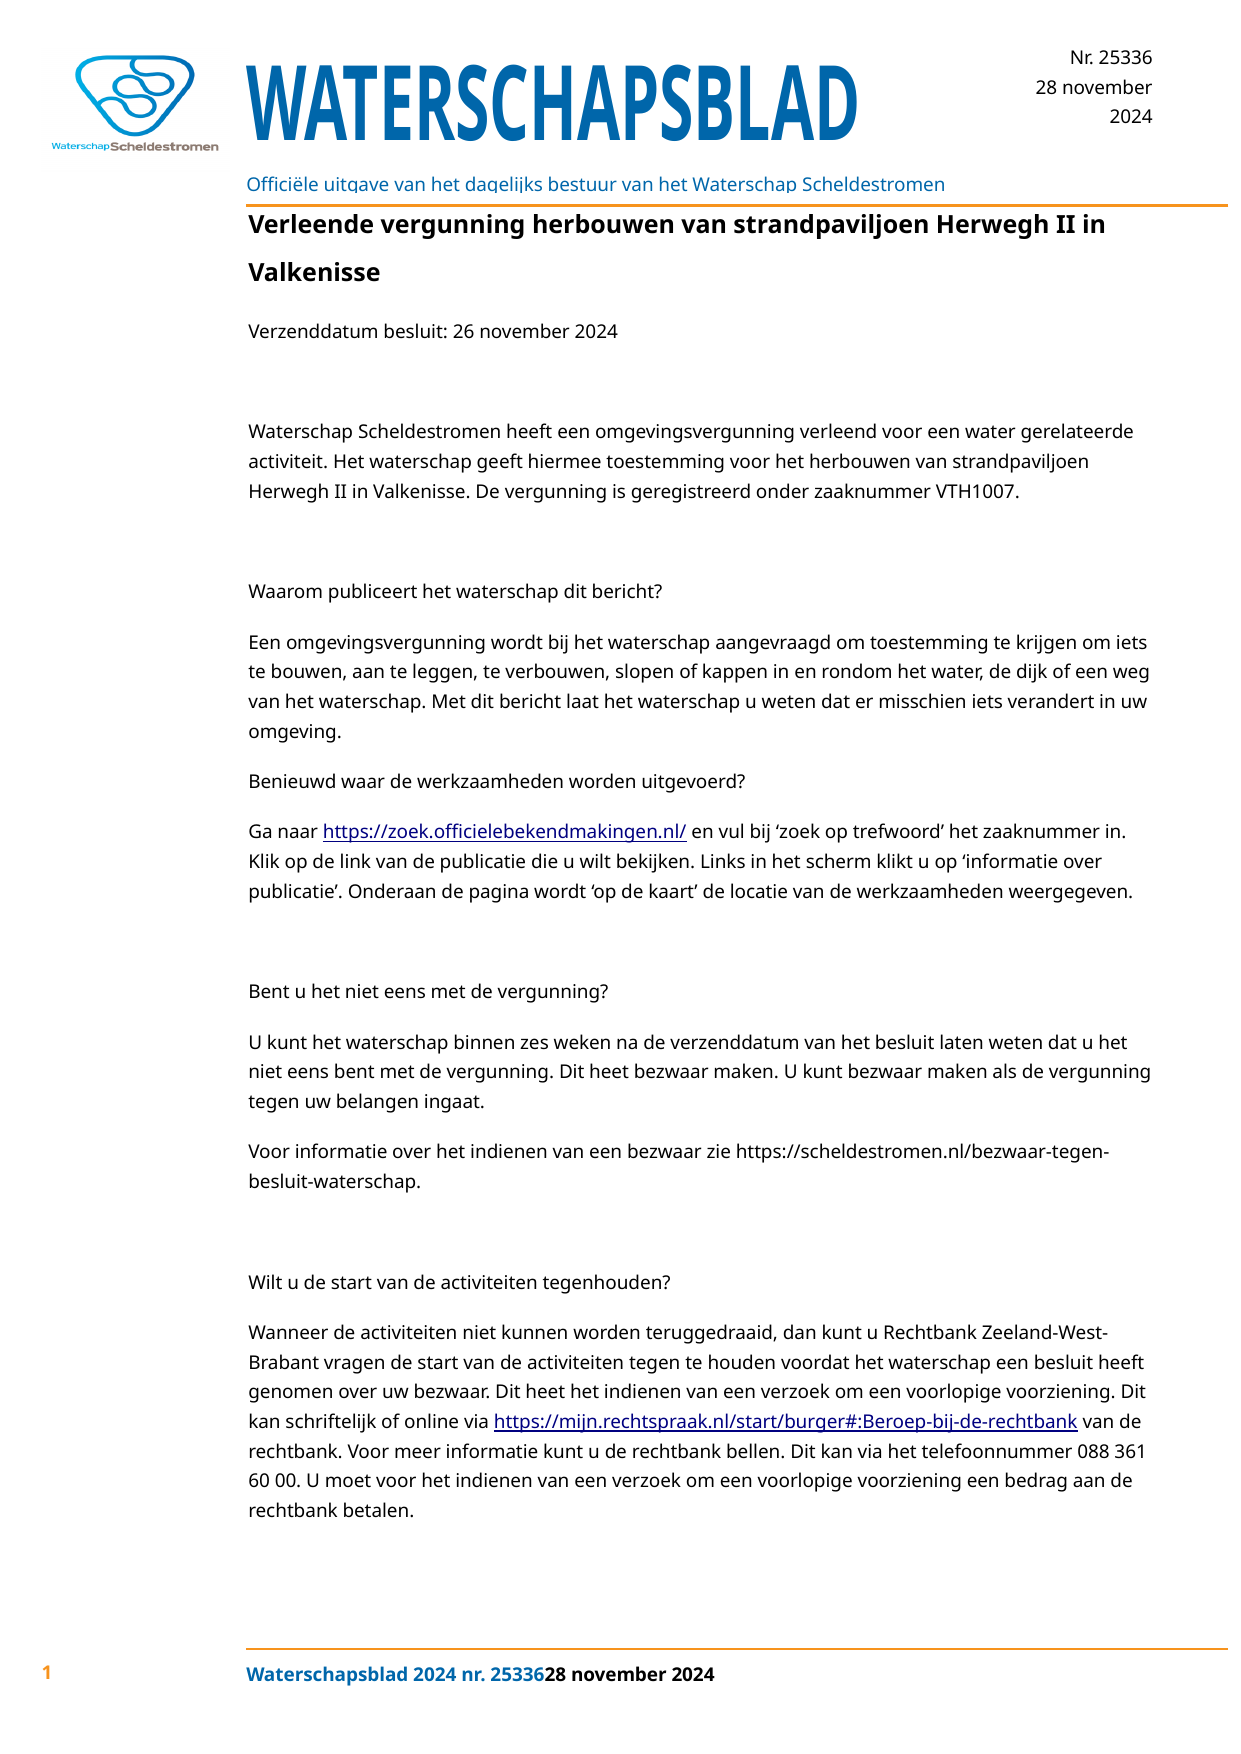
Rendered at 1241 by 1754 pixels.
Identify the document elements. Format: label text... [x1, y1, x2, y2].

text U kunt het waterschap binnen zes weken na de verzenddatum van het besluit laten weten dat u het niet eens bent met de vergunning. Dit heet bezwaar maken. U kunt bezwaar maken als de vergunning tegen uw belangen ingaat. [248, 1029, 1152, 1114]
text Bent u het niet eens met de vergunning? [248, 979, 1152, 1004]
text Wanneer de activiteiten niet kunnen worden teruggedraaid, dan kunt u Rechtbank Zeeland-West-Brabant vragen de start van de activiteiten tegen te houden voordat het waterschap een besluit heeft genomen over uw bezwaar. Dit heet het indienen van een verzoek om een voorlopige voorziening. Dit kan schriftelijk of online via https://mijn.rechtspraak.nl/start/burger#:Beroep-bij-de-rechtbank van de rechtbank. Voor meer informatie kunt u de rechtbank bellen. Dit kan via het telefoonnummer 088 361 60 00. U moet voor het indienen van een verzoek om een voorlopige voorziening een bedrag aan de rechtbank betalen. [248, 1319, 1152, 1523]
text Wilt u de start van de activiteiten tegenhouden? [248, 1269, 1152, 1295]
text Verleende vergunning herbouwen van strandpaviljoen Herwegh II in Valkenisse [248, 207, 1152, 288]
text Benieuwd waar de werkzaamheden worden uitgevoerd? [248, 768, 1152, 794]
text Een omgevingsvergunning wordt bij het waterschap aangevraagd om toestemming te krijgen om iets te bouwen, aan te leggen, te verbouwen, slopen of kappen in en rondom het water, de dijk of een weg van het waterschap. Met dit bericht laat het waterschap u weten dat er misschien iets verandert in uw omgeving. [248, 629, 1152, 744]
text Verzenddatum besluit: 26 november 2024 [248, 318, 1152, 344]
text Voor informatie over het indienen van een bezwaar zie https://scheldestromen.nl/bezwaar-tegen-besluit-waterschap. [248, 1139, 1152, 1194]
text Waarom publiceert het waterschap dit bericht? [248, 579, 1152, 604]
text Ga naar https://zoek.officielebekendmakingen.nl/ en vul bij ‘zoek op trefwoord’ het zaaknummer in. Klik op de link van de publicatie die u wilt bekijken. Links in het scherm klikt u op ‘informatie over publicatie’. Onderaan de pagina wordt ‘op de kaart’ de locatie van de werkzaamheden weergegeven. [248, 819, 1152, 904]
text Waterschap Scheldestromen heeft een omgevingsvergunning verleend voor een water gerelateerde activiteit. Het waterschap geeft hiermee toestemming voor het herbouwen van strandpaviljoen Herwegh II in Valkenisse. De vergunning is geregistreerd onder zaaknummer VTH1007. [248, 419, 1152, 504]
picture [41, 47, 231, 172]
